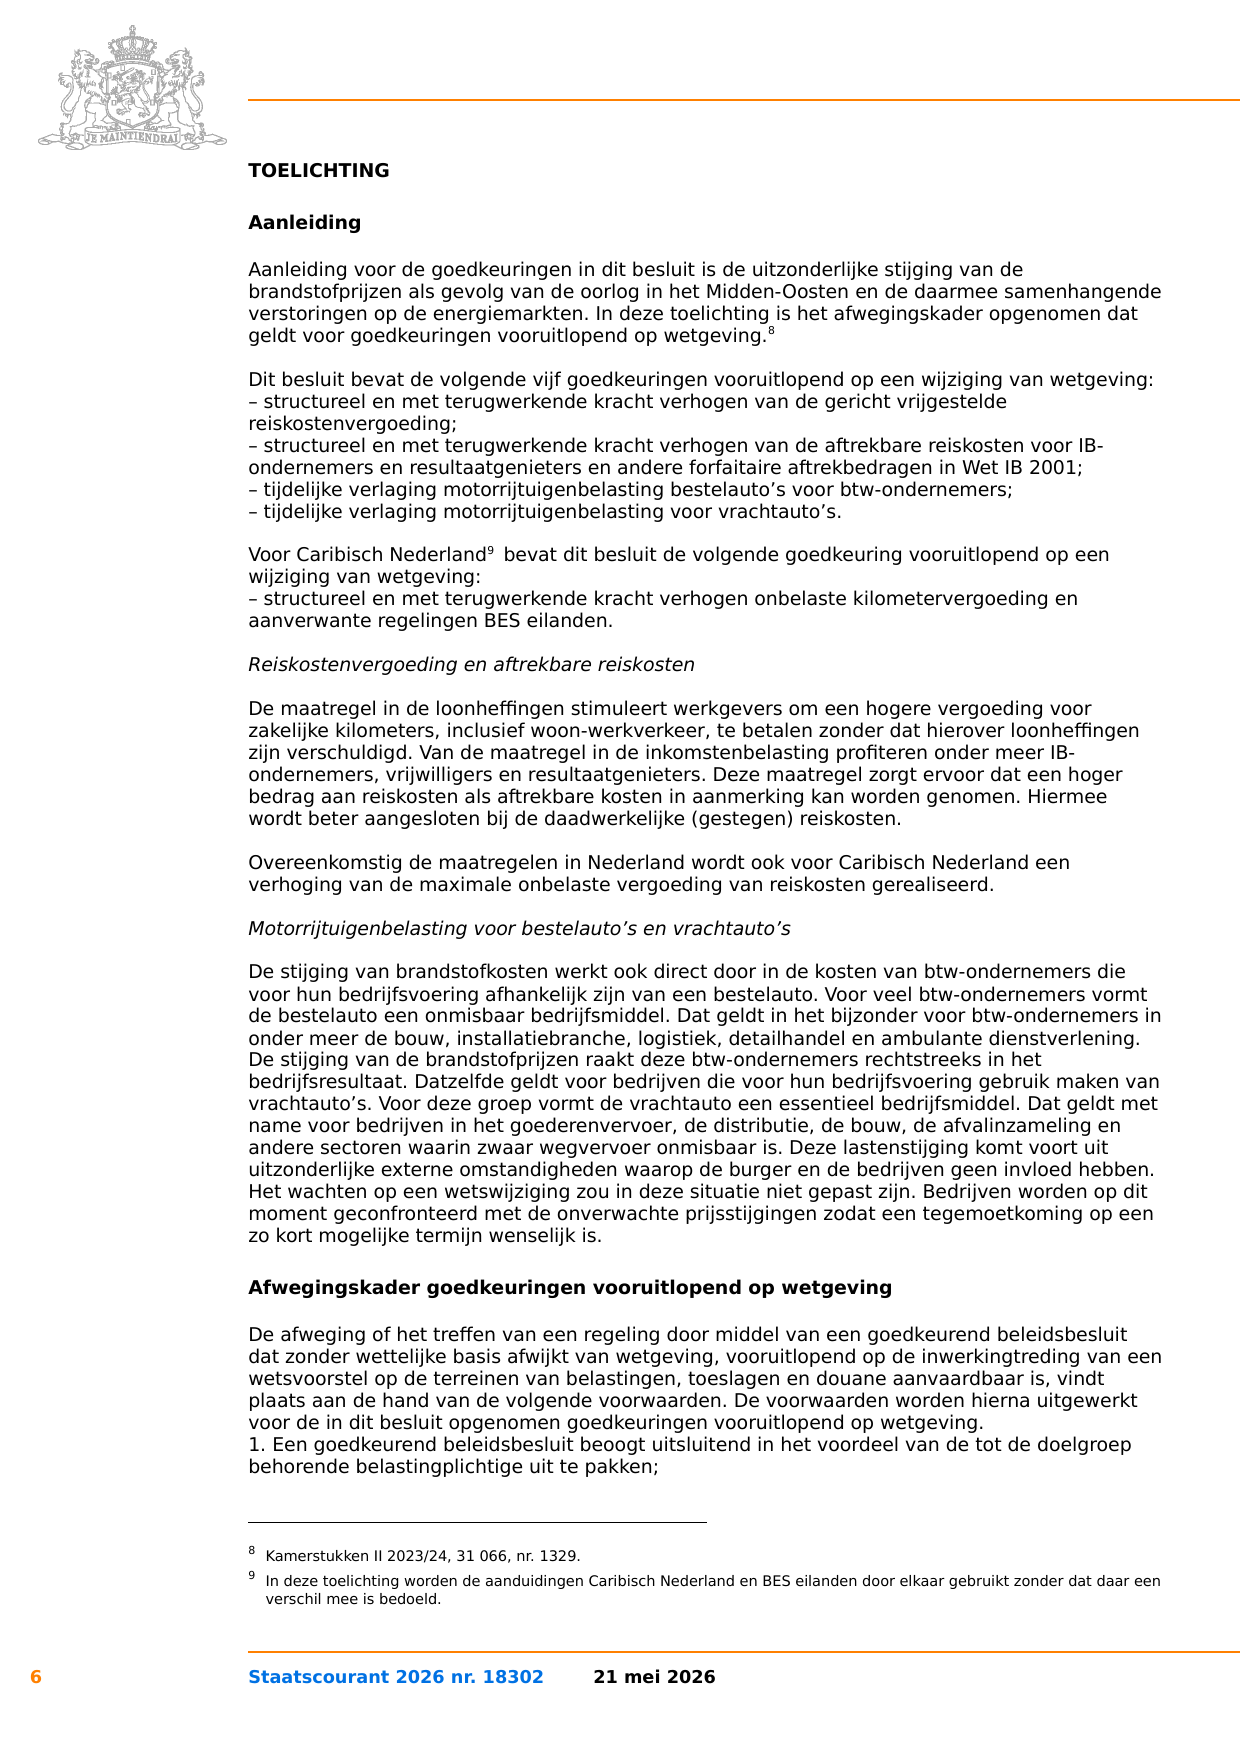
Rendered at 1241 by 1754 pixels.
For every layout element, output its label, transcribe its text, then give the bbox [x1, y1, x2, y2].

text In deze toelichting worden de aanduidingen Caribisch Nederland en BES eilanden door elkaar gebruikt zonder dat daar een verschil mee is bedoeld. [248, 1569, 1163, 1608]
text De afweging of het treffen van een regeling door middel van een goedkeurend beleidsbesluit dat zonder wettelijke basis afwijkt van wetgeving, vooruitlopend op de inwerkingtreding van een wetsvoorstel op de terreinen van belastingen, toeslagen en douane aanvaardbaar is, vindt plaats aan de hand van de volgende voorwaarden. De voorwaarden worden hierna uitgewerkt voor de in dit besluit opgenomen goedkeuringen vooruitlopend op wetgeving. [248, 1324, 1163, 1434]
text 1. Een goedkeurend beleidsbesluit beoogt uitsluitend in het voordeel van de tot de doelgroep behorende belastingplichtige uit te pakken; [248, 1434, 1163, 1478]
text Voor Caribisch Nederland bevat dit besluit de volgende goedkeuring vooruitlopend op een wijziging van wetgeving: [248, 544, 1163, 588]
text Dit besluit bevat de volgende vijf goedkeuringen vooruitlopend op een wijziging van wetgeving: [248, 369, 1163, 391]
subtitle TOELICHTING [248, 160, 1163, 182]
text Aanleiding voor de goedkeuringen in dit besluit is de uitzonderlijke stijging van de brandstofprijzen als gevolg van de oorlog in het Midden-Oosten en de daarmee samenhangende verstoringen op de energiemarkten. In deze toelichting is het afwegingskader opgenomen dat geldt voor goedkeuringen vooruitlopend op wetgeving. [248, 259, 1163, 347]
text Kamerstukken II 2023/24, 31 066, nr. 1329. [248, 1544, 1163, 1566]
text – structureel en met terugwerkende kracht verhogen van de aftrekbare reiskosten voor IB-ondernemers en resultaatgenieters en andere forfaitaire aftrekbedragen in Wet IB 2001; [248, 434, 1163, 478]
text De stijging van brandstofkosten werkt ook direct door in de kosten van btw-ondernemers die voor hun bedrijfsvoering afhankelijk zijn van een bestelauto. Voor veel btw-ondernemers vormt de bestelauto een onmisbaar bedrijfsmiddel. Dat geldt in het bijzonder voor btw-ondernemers in onder meer de bouw, installatiebranche, logistiek, detailhandel en ambulante dienstverlening. De stijging van de brandstofprijzen raakt deze btw-ondernemers rechtstreeks in het bedrijfsresultaat. Datzelfde geldt voor bedrijven die voor hun bedrijfsvoering gebruik maken van vrachtauto’s. Voor deze groep vormt de vrachtauto een essentieel bedrijfsmiddel. Dat geldt met name voor bedrijven in het goederenvervoer, de distributie, de bouw, de afvalinzameling en andere sectoren waarin zwaar wegvervoer onmisbaar is. Deze lastenstijging komt voort uit uitzonderlijke externe omstandigheden waarop de burger en de bedrijven geen invloed hebben. Het wachten op een wetswijziging zou in deze situatie niet gepast zijn. Bedrijven worden op dit moment geconfronteerd met de onverwachte prijsstijgingen zodat een tegemoetkoming op een zo kort mogelijke termijn wenselijk is. [248, 961, 1163, 1247]
subtitle Motorrijtuigenbelasting voor bestelauto’s en vrachtauto’s [248, 918, 1163, 939]
text – structureel en met terugwerkende kracht verhogen van de gericht vrijgestelde reiskostenvergoeding; [248, 391, 1163, 434]
text – tijdelijke verlaging motorrijtuigenbelasting voor vrachtauto’s. [248, 501, 1163, 522]
text – structureel en met terugwerkende kracht verhogen onbelaste kilometervergoeding en aanverwante regelingen BES eilanden. [248, 588, 1163, 632]
subtitle Reiskostenvergoeding en aftrekbare reiskosten [248, 654, 1163, 676]
text De maatregel in de loonheffingen stimuleert werkgevers om een hogere vergoeding voor zakelijke kilometers, inclusief woon-werkverkeer, te betalen zonder dat hierover loonheffingen zijn verschuldigd. Van de maatregel in de inkomstenbelasting profiteren onder meer IB-ondernemers, vrijwilligers en resultaatgenieters. Deze maatregel zorgt ervoor dat een hoger bedrag aan reiskosten als aftrekbare kosten in aanmerking kan worden genomen. Hiermee wordt beter aangesloten bij de daadwerkelijke (gestegen) reiskosten. [248, 698, 1163, 830]
text – tijdelijke verlaging motorrijtuigenbelasting bestelauto’s voor btw-ondernemers; [248, 478, 1163, 501]
text Overeenkomstig de maatregelen in Nederland wordt ook voor Caribisch Nederland een verhoging van de maximale onbelaste vergoeding van reiskosten gerealiseerd. [248, 852, 1163, 896]
picture [38, 25, 227, 150]
subtitle Aanleiding [248, 212, 1163, 234]
subtitle Afwegingskader goedkeuringen vooruitlopend op wetgeving [248, 1277, 1163, 1299]
